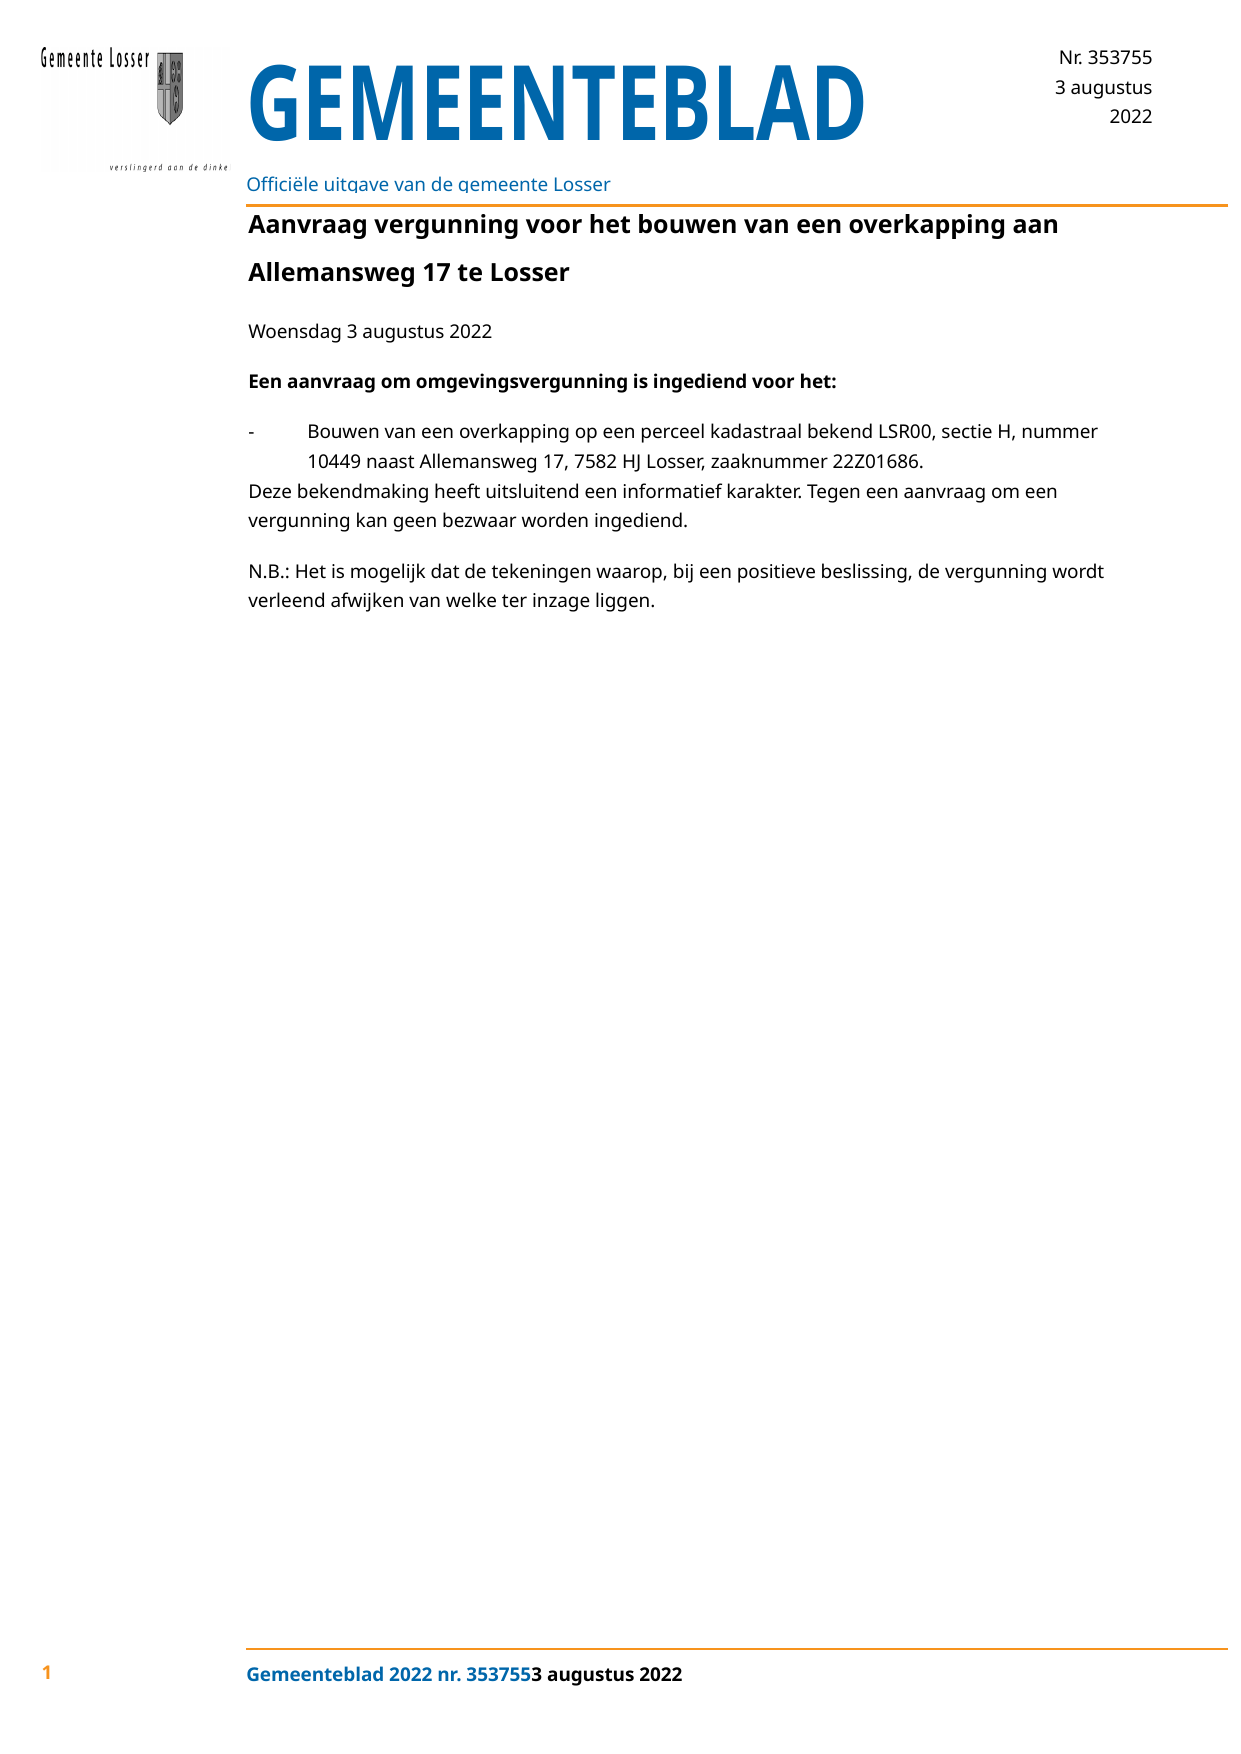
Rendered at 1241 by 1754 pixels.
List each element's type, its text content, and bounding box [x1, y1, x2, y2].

text Aanvraag vergunning voor het bouwen van een overkapping aan Allemansweg 17 te Losser [248, 207, 1152, 288]
text Woensdag 3 augustus 2022 [248, 318, 1152, 344]
list Bouwen van een overkapping op een perceel kadastraal bekend LSR00, sectie H, nummer 10449 naast Allemansweg 17, 7582 HJ Losser, zaaknummer 22Z01686. [248, 419, 1152, 474]
text Een aanvraag om omgevingsvergunning is ingediend voor het: [248, 368, 1152, 394]
picture [41, 47, 231, 172]
text N.B.: Het is mogelijk dat de tekeningen waarop, bij een positieve beslissing, de vergunning wordt verleend afwijken van welke ter inzage liggen. [248, 558, 1152, 613]
text Deze bekendmaking heeft uitsluitend een informatief karakter. Tegen een aanvraag om een vergunning kan geen bezwaar worden ingediend. [248, 478, 1152, 533]
